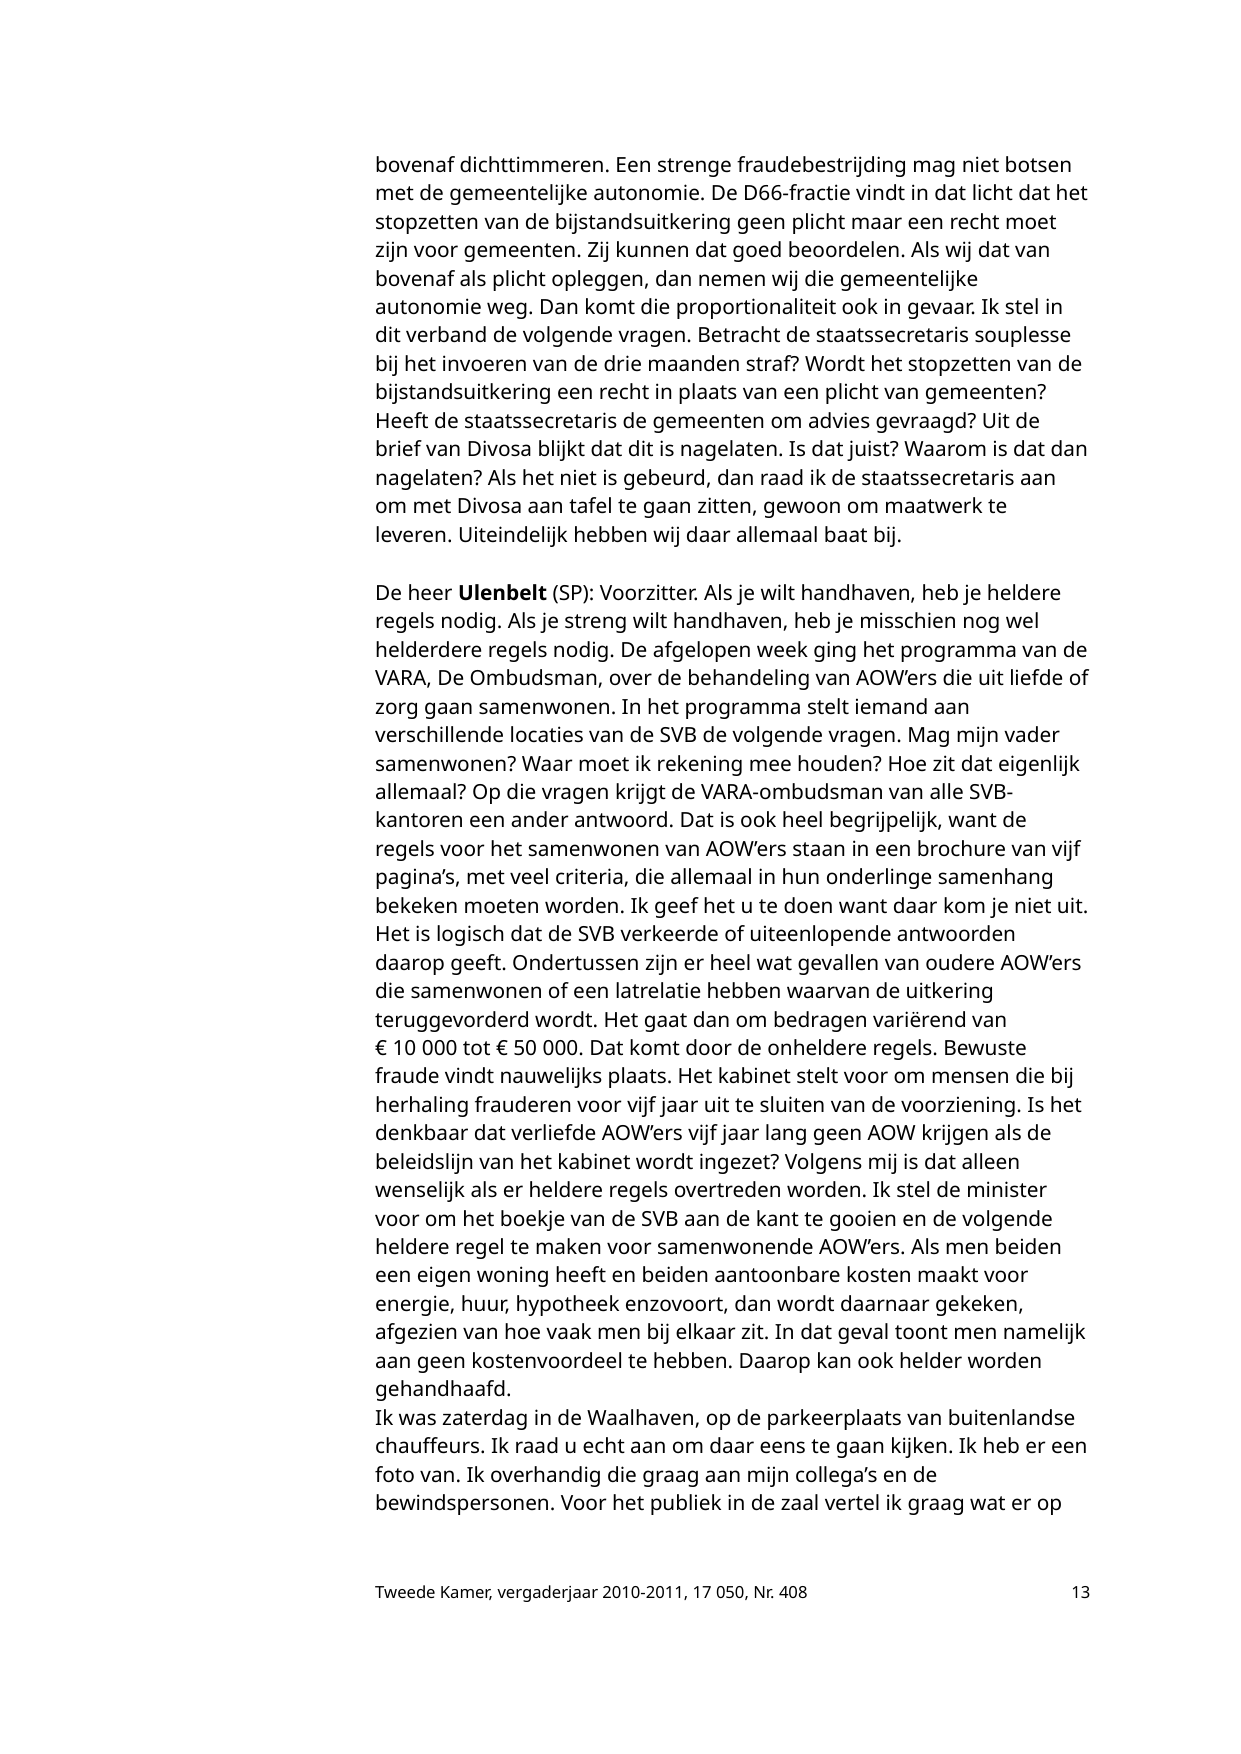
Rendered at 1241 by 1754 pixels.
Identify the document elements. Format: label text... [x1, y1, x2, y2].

text bovenaf dichttimmeren. Een strenge fraudebestrijding mag niet botsen met de gemeentelijke autonomie. De D66-fractie vindt in dat licht dat het stopzetten van de bijstandsuitkering geen plicht maar een recht moet zijn voor gemeenten. Zij kunnen dat goed beoordelen. Als wij dat van bovenaf als plicht opleggen, dan nemen wij die gemeentelijke autonomie weg. Dan komt die proportionaliteit ook in gevaar. Ik stel in dit verband de volgende vragen. Betracht de staatssecretaris souplesse bij het invoeren van de drie maanden straf? Wordt het stopzetten van de bijstandsuitkering een recht in plaats van een plicht van gemeenten? Heeft de staatssecretaris de gemeenten om advies gevraagd? Uit de brief van Divosa blijkt dat dit is nagelaten. Is dat juist? Waarom is dat dan nagelaten? Als het niet is gebeurd, dan raad ik de staatssecretaris aan om met Divosa aan tafel te gaan zitten, gewoon om maatwerk te leveren. Uiteindelijk hebben wij daar allemaal baat bij. [375, 150, 1090, 548]
text De heer Ulenbelt (SP): Voorzitter. Als je wilt handhaven, heb je heldere regels nodig. Als je streng wilt handhaven, heb je misschien nog wel helderdere regels nodig. De afgelopen week ging het programma van de VARA, De Ombudsman, over de behandeling van AOW’ers die uit liefde of zorg gaan samenwonen. In het programma stelt iemand aan verschillende locaties van de SVB de volgende vragen. Mag mijn vader samenwonen? Waar moet ik rekening mee houden? Hoe zit dat eigenlijk allemaal? Op die vragen krijgt de VARA-ombudsman van alle SVB-kantoren een ander antwoord. Dat is ook heel begrijpelijk, want de regels voor het samenwonen van AOW’ers staan in een brochure van vijf pagina’s, met veel criteria, die allemaal in hun onderlinge samenhang bekeken moeten worden. Ik geef het u te doen want daar kom je niet uit. Het is logisch dat de SVB verkeerde of uiteenlopende antwoorden daarop geeft. Ondertussen zijn er heel wat gevallen van oudere AOW’ers die samenwonen of een latrelatie hebben waarvan de uitkering teruggevorderd wordt. Het gaat dan om bedragen variërend van € 10 000 tot € 50 000. Dat komt door de onheldere regels. Bewuste fraude vindt nauwelijks plaats. Het kabinet stelt voor om mensen die bij herhaling frauderen voor vijf jaar uit te sluiten van de voorziening. Is het denkbaar dat verliefde AOW’ers vijf jaar lang geen AOW krijgen als de beleidslijn van het kabinet wordt ingezet? Volgens mij is dat alleen wenselijk als er heldere regels overtreden worden. Ik stel de minister voor om het boekje van de SVB aan de kant te gooien en de volgende heldere regel te maken voor samenwonende AOW’ers. Als men beiden een eigen woning heeft en beiden aantoonbare kosten maakt voor energie, huur, hypotheek enzovoort, dan wordt daarnaar gekeken, afgezien van hoe vaak men bij elkaar zit. In dat geval toont men namelijk aan geen kostenvoordeel te hebben. Daarop kan ook helder worden gehandhaafd. [375, 578, 1090, 1403]
text Ik was zaterdag in de Waalhaven, op de parkeerplaats van buitenlandse chauffeurs. Ik raad u echt aan om daar eens te gaan kijken. Ik heb er een foto van. Ik overhandig die graag aan mijn collega’s en de bewindspersonen. Voor het publiek in de zaal vertel ik graag wat er op [375, 1403, 1090, 1517]
